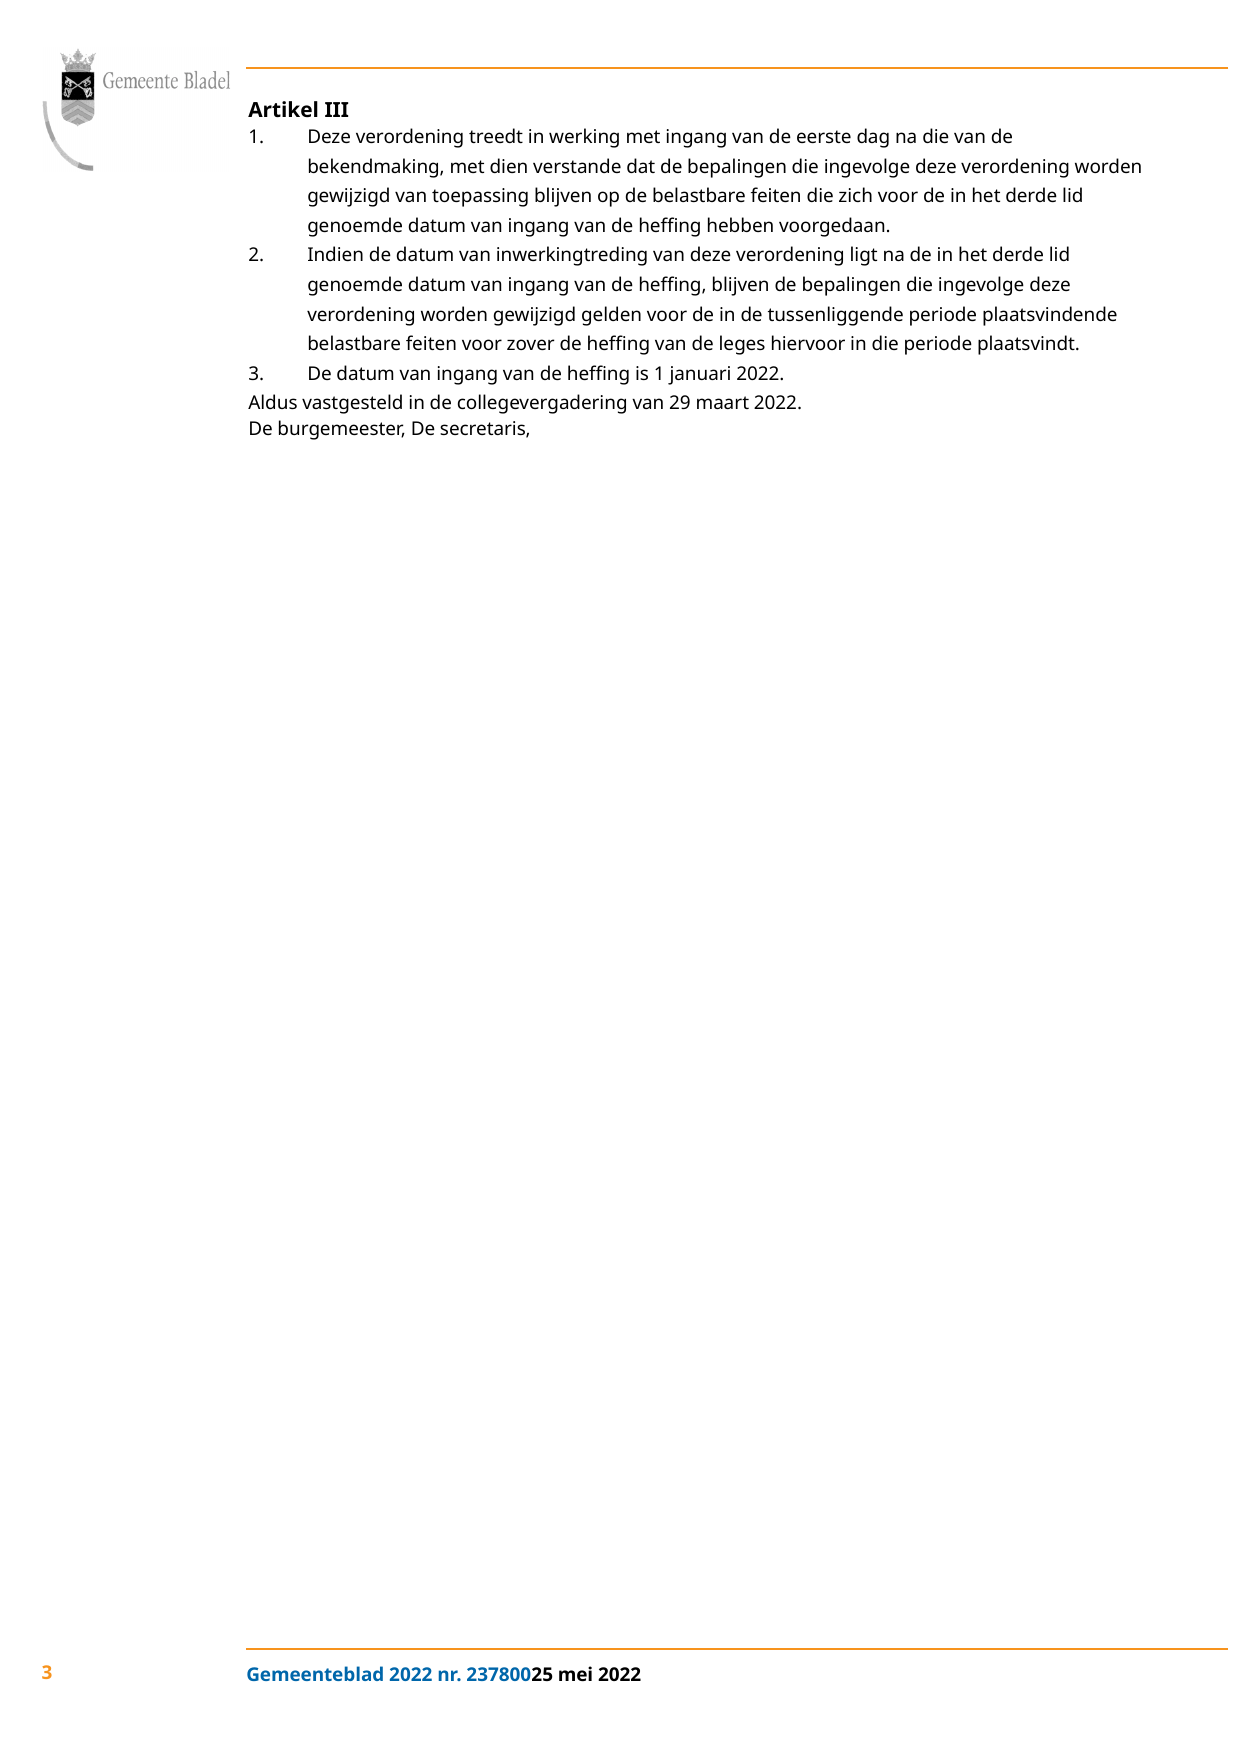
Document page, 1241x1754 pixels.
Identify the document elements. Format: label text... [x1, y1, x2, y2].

list Indien de datum van inwerkingtreding van deze verordening ligt na de in het derde lid genoemde datum van ingang van de heffing, blijven de bepalingen die ingevolge deze verordening worden gewijzigd gelden voor de in de tussenliggende periode plaatsvindende belastbare feiten voor zover de heffing van de leges hiervoor in die periode plaatsvindt. [248, 242, 1152, 356]
list De datum van ingang van de heffing is 1 januari 2022. [248, 360, 1152, 386]
text Artikel III [248, 95, 1152, 123]
text De burgemeester, De secretaris, [248, 415, 1152, 441]
text Aldus vastgesteld in de collegevergadering van 29 maart 2022. [248, 389, 1152, 415]
list Deze verordening treedt in werking met ingang van de eerste dag na die van de bekendmaking, met dien verstande dat de bepalingen die ingevolge deze verordening worden gewijzigd van toepassing blijven op de belastbare feiten die zich voor de in het derde lid genoemde datum van ingang van de heffing hebben voorgedaan. [248, 123, 1152, 238]
picture [41, 47, 231, 172]
